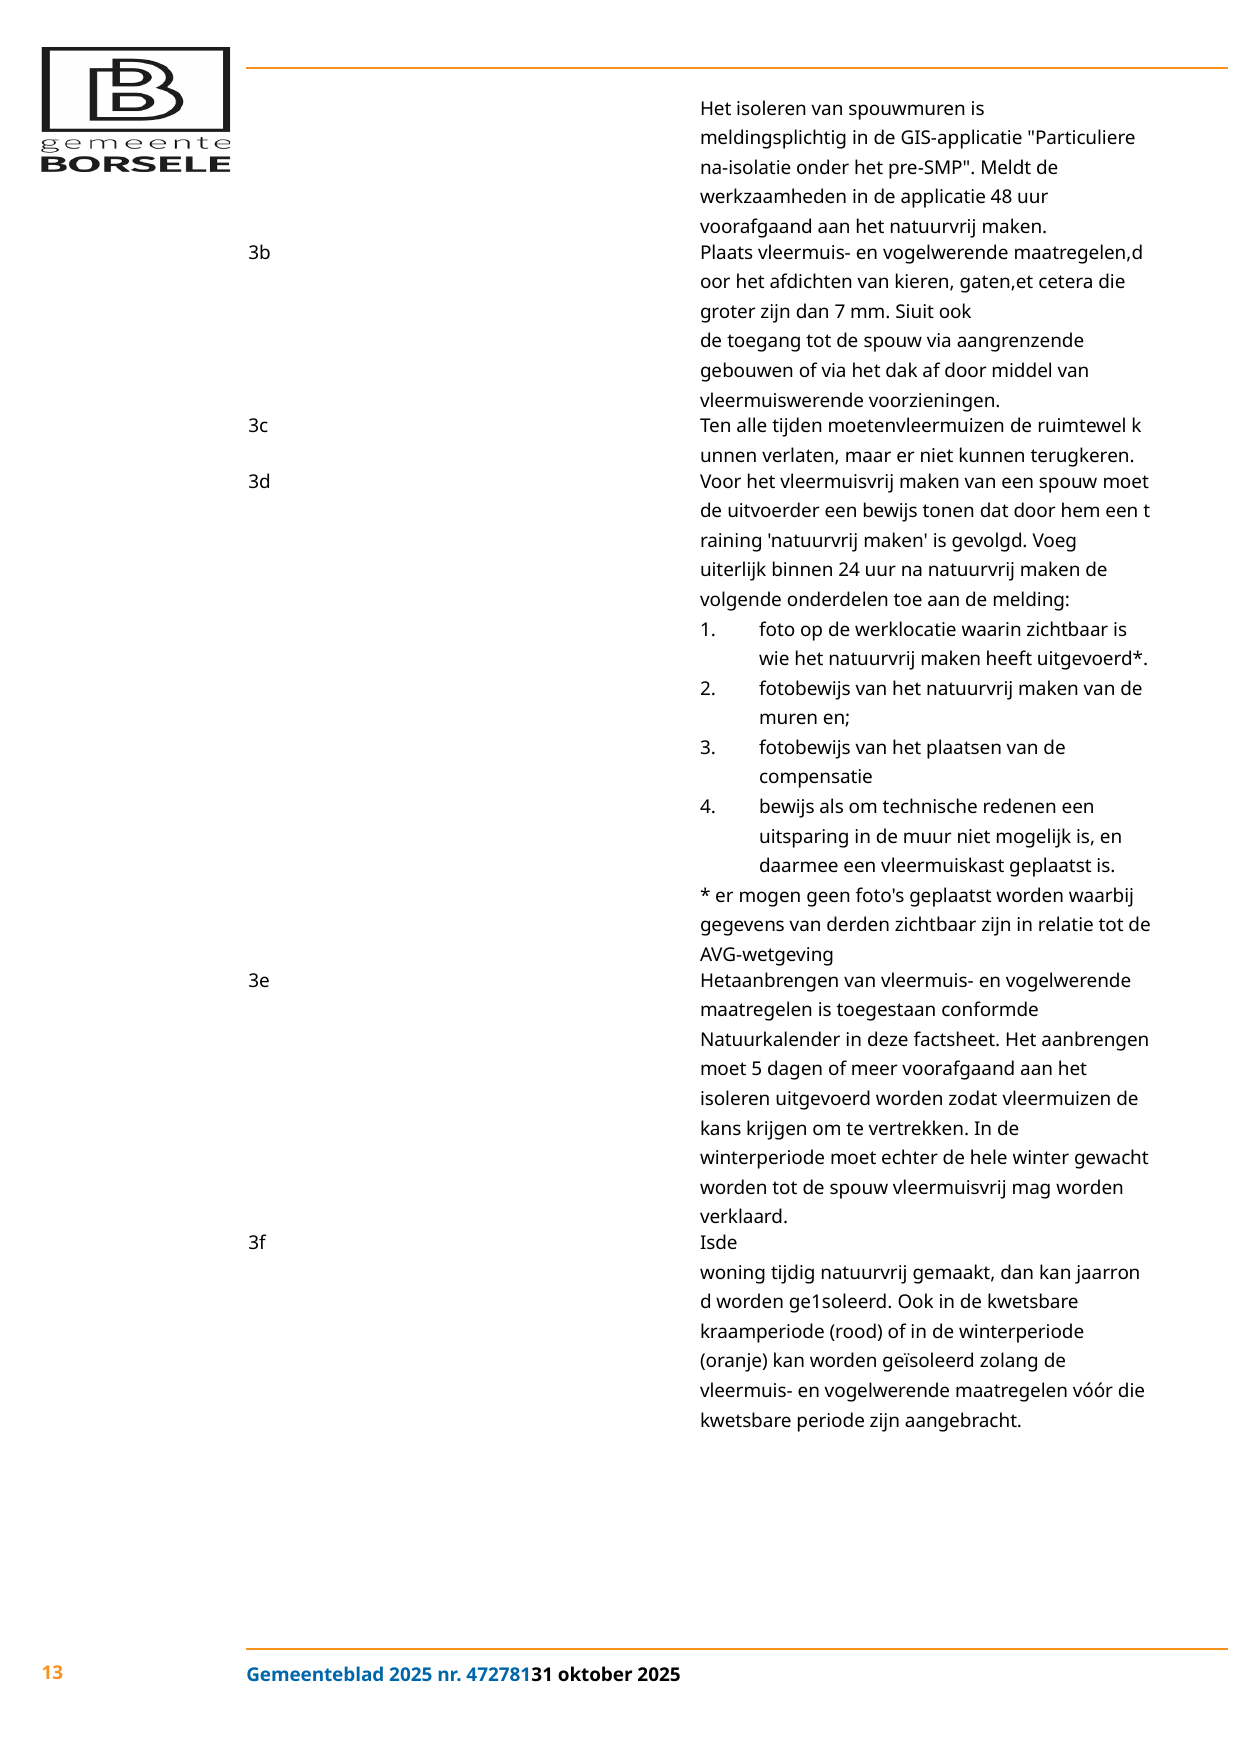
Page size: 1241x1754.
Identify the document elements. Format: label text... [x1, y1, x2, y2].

table_cell 3c [248, 413, 700, 468]
table_cell Isde woning tijdig natuurvrij gemaakt, dan kan jaarrond worden ge1soleerd. Ook in de kwetsbare kraamperiode (rood) of in de winterperiode (oranje) kan worden geïsoleerd zolang de vleermuis- en vogelwerende maatregelen vóór die kwetsbare periode zijn aangebracht. [700, 1229, 1152, 1432]
table_cell Het isoleren van spouwmuren is meldingsplichtig in de GIS-applicatie "Particuliere na-isolatie onder het pre-SMP". Meldt de werkzaamheden in de applicatie 48 uur voorafgaand aan het natuurvrij maken. [700, 95, 1152, 239]
table_cell Voor het vleermuisvrij maken van een spouw moet de uitvoerder een bewijs tonen dat door hem een training 'natuurvrij maken' is gevolgd. Voeg uiterlijk binnen 24 uur na natuurvrij maken de volgende onderdelen toe aan de melding: foto op de werklocatie waarin zichtbaar is wie het natuurvrij maken heeft uitgevoerd*. fotobewijs van het natuurvrij maken van de muren en; fotobewijs van het plaatsen van de compensatie bewijs als om technische redenen een uitsparing in de muur niet mogelijk is, en daarmee een vleermuiskast geplaatst is. * er mogen geen foto's geplaatst worden waarbij gegevens van derden zichtbaar zijn in relatie tot de AVG-wetgeving [700, 468, 1152, 967]
table_cell 3b [248, 239, 700, 412]
table_cell [248, 95, 700, 239]
table_cell 3f [248, 1229, 700, 1432]
table_cell Hetaanbrengen van vleermuis- en vogelwerende maatregelen is toegestaan conformde Natuurkalender in deze factsheet. Het aanbrengen moet 5 dagen of meer voorafgaand aan het isoleren uitgevoerd worden zodat vleermuizen de kans krijgen om te vertrekken. In de winterperiode moet echter de hele winter gewacht worden tot de spouw vleermuisvrij mag worden verklaard. [700, 967, 1152, 1229]
table_cell Ten alle tijden moetenvleermuizen de ruimtewel kunnen verlaten, maar er niet kunnen terugkeren. [700, 413, 1152, 468]
table_cell Plaats vleermuis- en vogelwerende maatregelen,door het afdichten van kieren, gaten,et cetera die groter zijn dan 7 mm. Siuit ook de toegang tot de spouw via aangrenzende gebouwen of via het dak af door middel van vleermuiswerende voorzieningen. [700, 239, 1152, 412]
picture [41, 47, 231, 172]
table_cell 3e [248, 967, 700, 1229]
table_cell 3d [248, 468, 700, 967]
